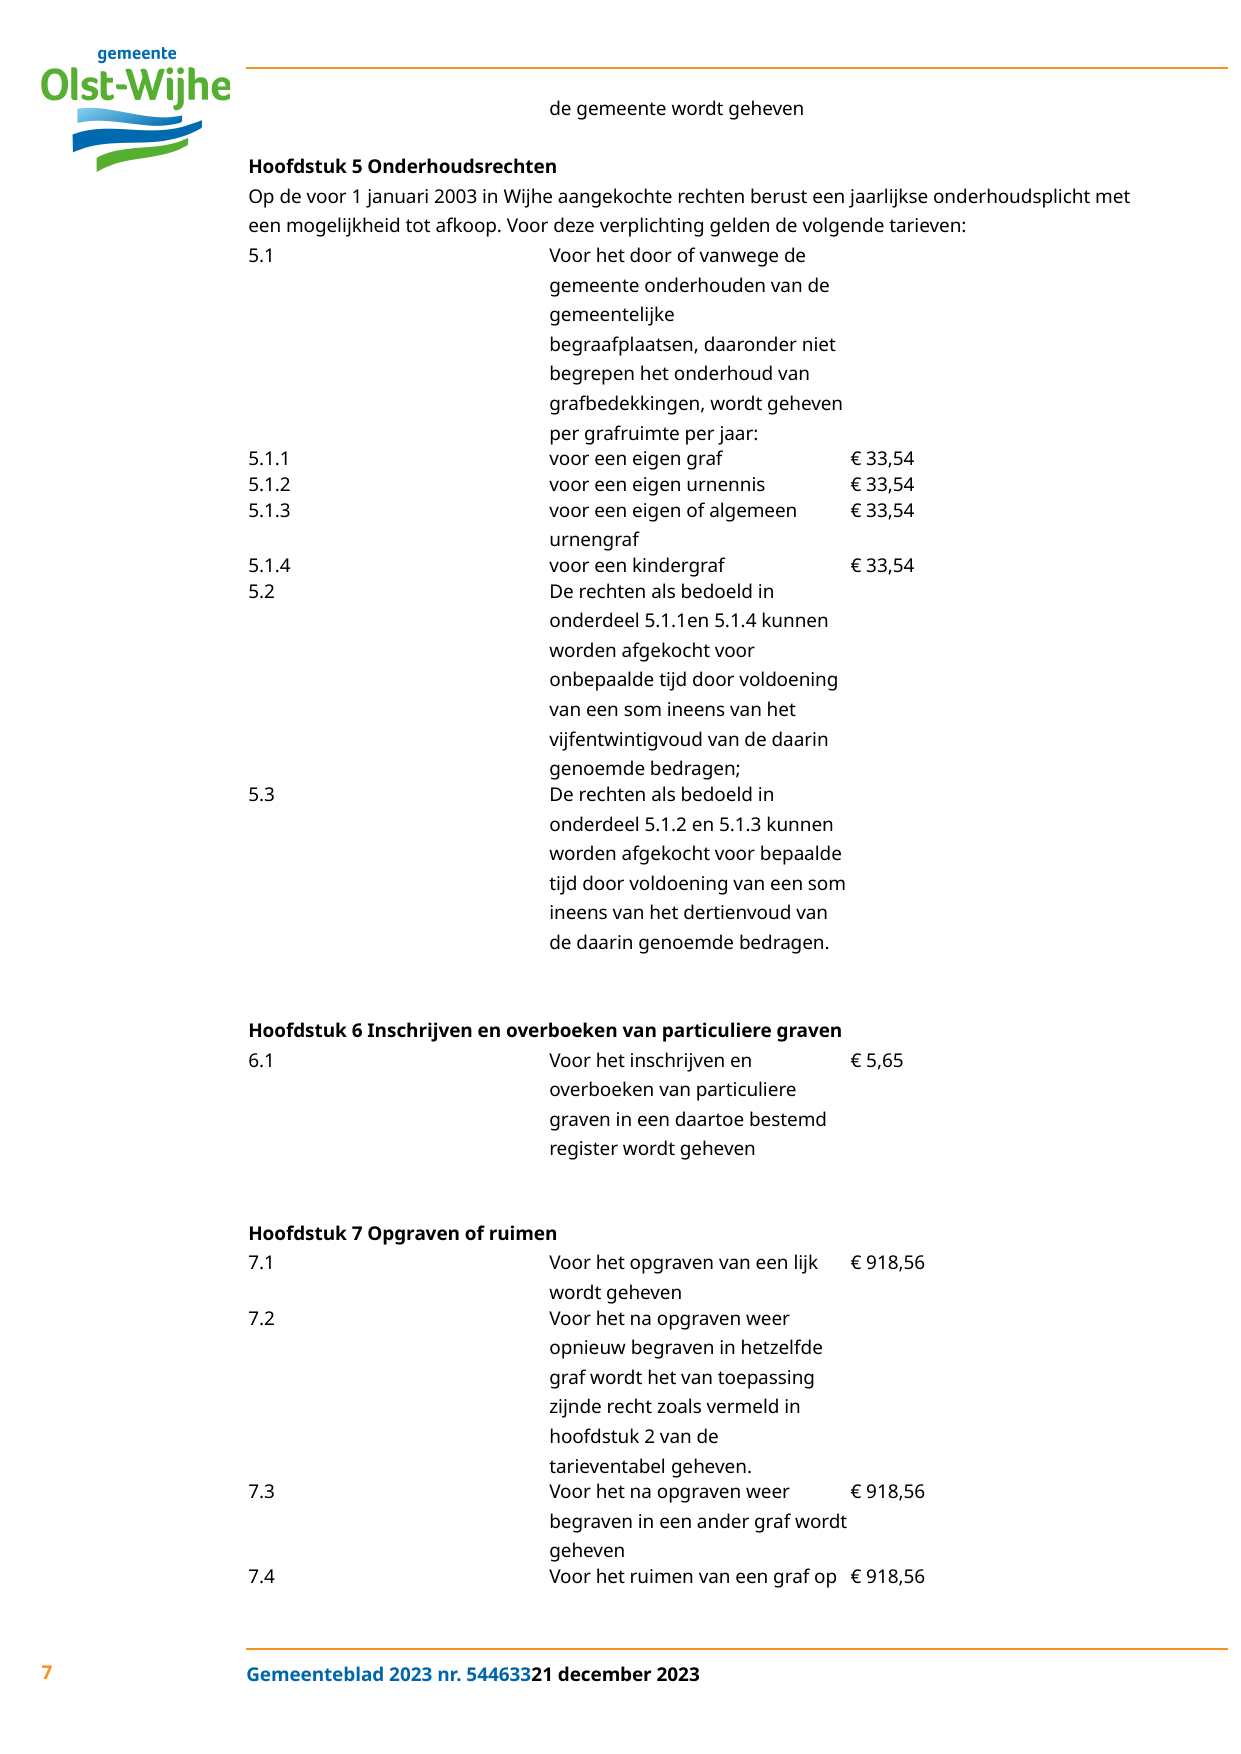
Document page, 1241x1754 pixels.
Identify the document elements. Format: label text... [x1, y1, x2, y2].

table_header Voor het opgraven van een lijk wordt geheven [549, 1250, 850, 1305]
table_header 6.1 [248, 1047, 549, 1161]
table_cell [850, 95, 1152, 121]
table_cell De rechten als bedoeld in onderdeel 5.1.2 en 5.1.3 kunnen worden afgekocht voor bepaalde tijd door voldoening van een som ineens van het dertienvoud van de daarin genoemde bedragen. [549, 781, 850, 955]
table_cell 5.1.1 [248, 445, 549, 471]
table_cell [549, 1161, 850, 1187]
table_cell [850, 1161, 1152, 1187]
table_cell Voor het ruimen van een graf op [549, 1564, 850, 1589]
table_cell [248, 95, 549, 121]
text Hoofdstuk 6 Inschrijven en overboeken van particuliere graven [248, 1017, 1152, 1043]
table_cell voor een kindergraf [549, 552, 850, 578]
table_cell voor een eigen urnennis [549, 471, 850, 497]
table_cell 5.1.4 [248, 552, 549, 578]
table_header Voor het door of vanwege de gemeente onderhouden van de gemeentelijke begraafplaatsen, daaronder niet begrepen het onderhoud van grafbedekkingen, wordt geheven per grafruimte per jaar: [549, 242, 850, 445]
table_header [850, 242, 1152, 445]
table_cell € 33,54 [850, 471, 1152, 497]
table_cell 5.3 [248, 781, 549, 955]
table_cell € 918,56 [850, 1564, 1152, 1589]
text Hoofdstuk 5 Onderhoudsrechten [248, 153, 1152, 179]
picture [41, 47, 231, 172]
table_cell voor een eigen graf [549, 445, 850, 471]
text Op de voor 1 januari 2003 in Wijhe aangekochte rechten berust een jaarlijkse onderhoudsplicht met een mogelijkheid tot afkoop. Voor deze verplichting gelden de volgende tarieven: [248, 183, 1152, 238]
table_cell € 918,56 [850, 1479, 1152, 1563]
table_cell [248, 1161, 549, 1187]
table_cell 7.4 [248, 1564, 549, 1589]
table_cell 7.3 [248, 1479, 549, 1563]
table_cell 5.2 [248, 578, 549, 781]
table_header € 918,56 [850, 1250, 1152, 1305]
table_cell [850, 578, 1152, 781]
table_cell € 33,54 [850, 497, 1152, 552]
table_header 7.1 [248, 1250, 549, 1305]
table_header Voor het inschrijven en overboeken van particuliere graven in een daartoe bestemd register wordt geheven [549, 1047, 850, 1161]
table_cell 5.1.3 [248, 497, 549, 552]
table_cell € 33,54 [850, 552, 1152, 578]
table_cell Voor het na opgraven weer opnieuw begraven in hetzelfde graf wordt het van toepassing zijnde recht zoals vermeld in hoofdstuk 2 van de tarieventabel geheven. [549, 1305, 850, 1478]
table_cell voor een eigen of algemeen urnengraf [549, 497, 850, 552]
table_cell [850, 1305, 1152, 1478]
table_cell Voor het na opgraven weer begraven in een ander graf wordt geheven [549, 1479, 850, 1563]
table_cell De rechten als bedoeld in onderdeel 5.1.1en 5.1.4 kunnen worden afgekocht voor onbepaalde tijd door voldoening van een som ineens van het vijfentwintigvoud van de daarin genoemde bedragen; [549, 578, 850, 781]
table_header 5.1 [248, 242, 549, 445]
text Hoofdstuk 7 Opgraven of ruimen [248, 1220, 1152, 1246]
table_cell 5.1.2 [248, 471, 549, 497]
table_cell € 33,54 [850, 445, 1152, 471]
table_cell de gemeente wordt geheven [549, 95, 850, 121]
table_header € 5,65 [850, 1047, 1152, 1161]
table_cell [850, 781, 1152, 955]
table_cell 7.2 [248, 1305, 549, 1478]
